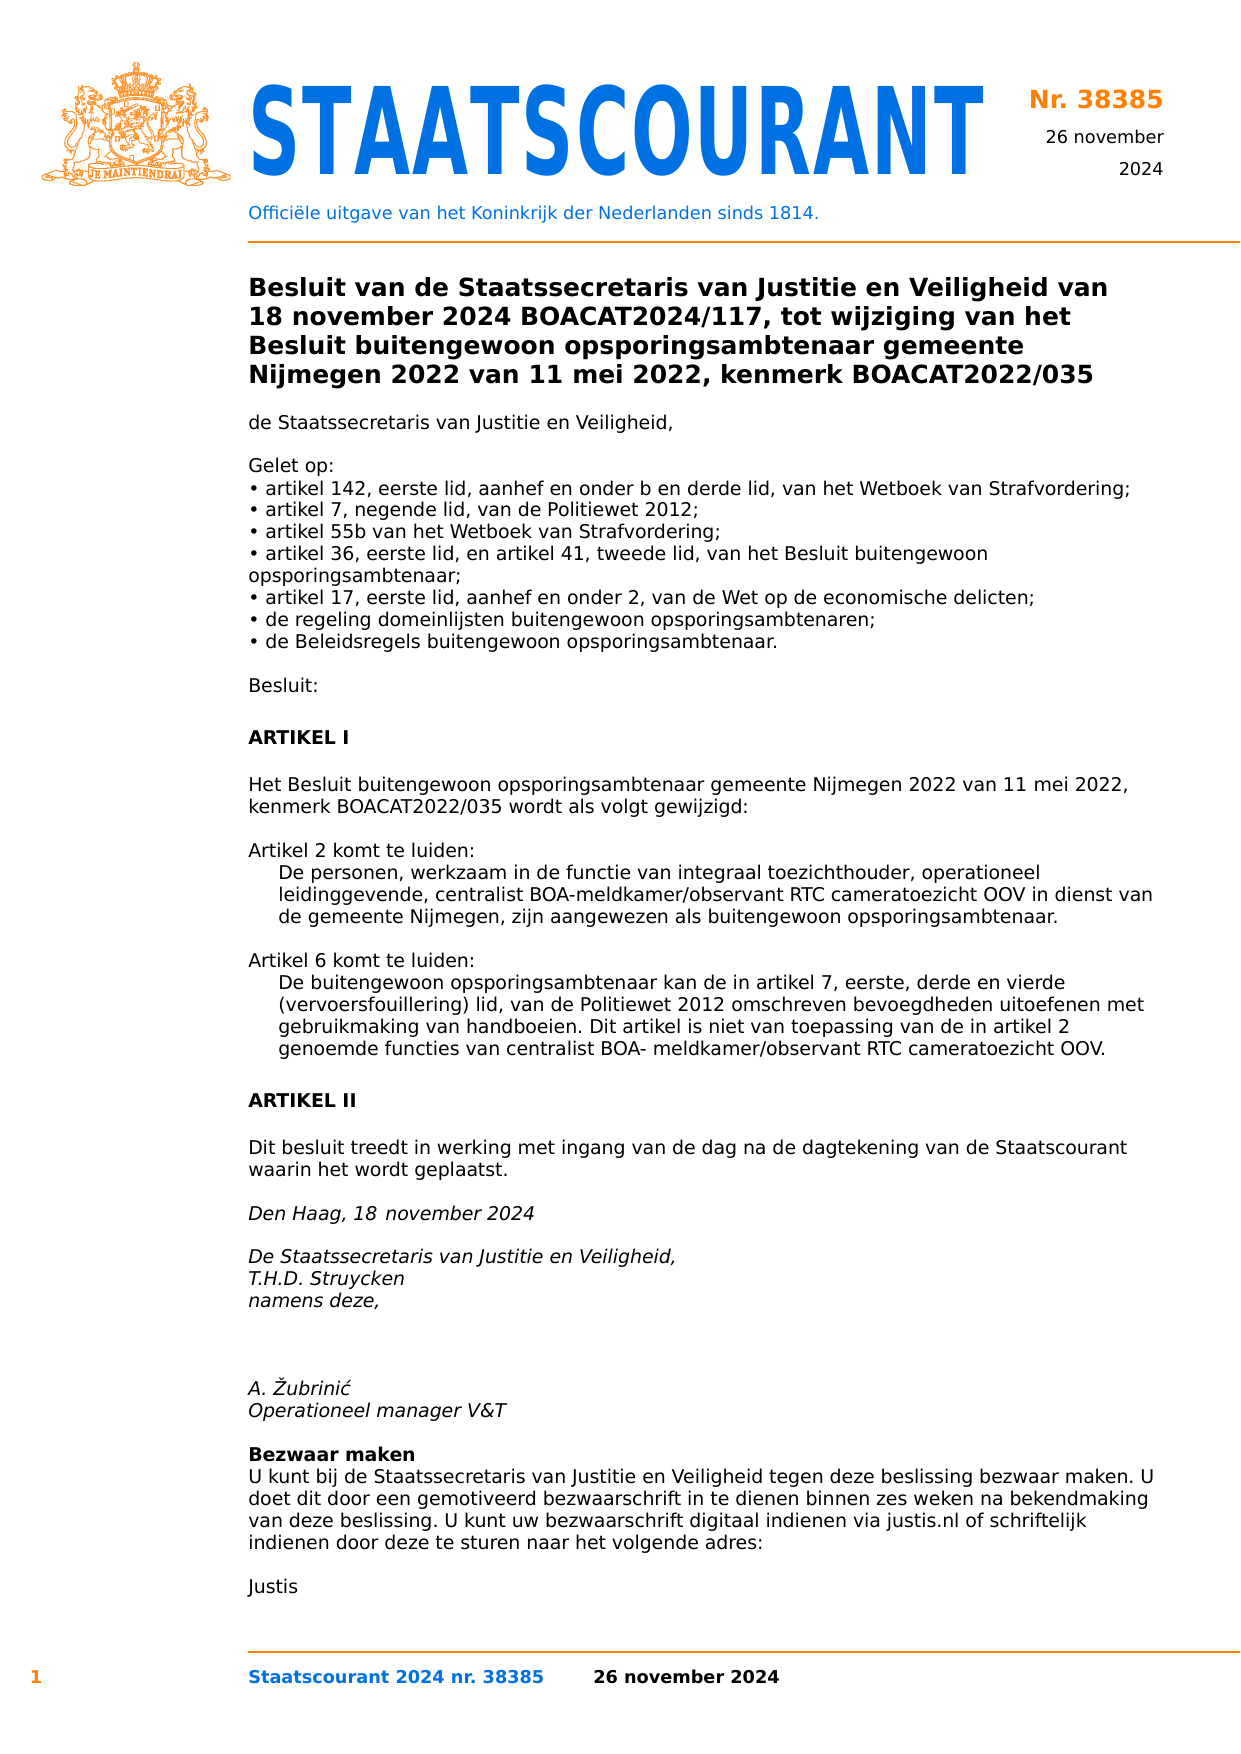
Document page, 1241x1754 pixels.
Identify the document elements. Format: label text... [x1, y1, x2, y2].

text • artikel 142, eerste lid, aanhef en onder b en derde lid, van het Wetboek van Strafvordering; [248, 477, 1163, 499]
text Gelet op: [248, 455, 1163, 477]
subtitle ARTIKEL II [248, 1089, 1163, 1112]
text Dit besluit treedt in werking met ingang van de dag na de dagtekening van de Staatscourant waarin het wordt geplaatst. [248, 1137, 1163, 1181]
table_header STAATSCOURANT [248, 62, 998, 203]
text • artikel 7, negende lid, van de Politiewet 2012; [248, 499, 1163, 521]
text Den Haag, 18 november 2024 [248, 1202, 1163, 1224]
subtitle ARTIKEL I [248, 727, 1163, 749]
table_cell Officiële uitgave van het Koninkrijk der Nederlanden sinds 1814. [248, 203, 1240, 241]
text de Staatssecretaris van Justitie en Veiligheid, [248, 412, 1163, 433]
text U kunt bij de Staatssecretaris van Justitie en Veiligheid tegen deze beslissing bezwaar maken. U doet dit door een gemotiveerd bezwaarschrift in te dienen binnen zes weken na bekendmaking van deze beslissing. U kunt uw bezwaarschrift digitaal indienen via justis.nl of schriftelijk indienen door deze te sturen naar het volgende adres: [248, 1466, 1163, 1554]
text De Staatssecretaris van Justitie en Veiligheid, T.H.D. Struycken namens deze, [248, 1246, 1163, 1334]
table_header Nr. 38385 [998, 62, 1240, 121]
table_cell 2024 [998, 153, 1240, 203]
text Artikel 6 komt te luiden: [248, 950, 1163, 972]
text • artikel 36, eerste lid, en artikel 41, tweede lid, van het Besluit buitengewoon opsporingsambtenaar; [248, 543, 1163, 587]
text Bezwaar maken [248, 1444, 1163, 1466]
text De buitengewoon opsporingsambtenaar kan de in artikel 7, eerste, derde en vierde (vervoersfouillering) lid, van de Politiewet 2012 omschreven bevoegdheden uitoefenen met gebruikmaking van handboeien. Dit artikel is niet van toepassing van de in artikel 2 genoemde functies van centralist BOA- meldkamer/observant RTC cameratoezicht OOV. [278, 972, 1163, 1059]
text • de regeling domeinlijsten buitengewoon opsporingsambtenaren; [248, 609, 1163, 631]
text De personen, werkzaam in de functie van integraal toezichthouder, operationeel leidinggevende, centralist BOA-meldkamer/observant RTC cameratoezicht OOV in dienst van de gemeente Nijmegen, zijn aangewezen als buitengewoon opsporingsambtenaar. [278, 862, 1163, 928]
picture [41, 62, 231, 186]
text Justis [248, 1576, 1163, 1598]
text Artikel 2 komt te luiden: [248, 840, 1163, 862]
table_header [25, 62, 248, 241]
text Het Besluit buitengewoon opsporingsambtenaar gemeente Nijmegen 2022 van 11 mei 2022, kenmerk BOACAT2022/035 wordt als volgt gewijzigd: [248, 774, 1163, 818]
text • artikel 55b van het Wetboek van Strafvordering; [248, 521, 1163, 543]
table_cell 26 november [998, 121, 1240, 153]
text • artikel 17, eerste lid, aanhef en onder 2, van de Wet op de economische delicten; [248, 587, 1163, 609]
text Besluit: [248, 675, 1163, 697]
text A. Žubrinić Operationeel manager V&T [248, 1356, 1163, 1422]
text • de Beleidsregels buitengewoon opsporingsambtenaar. [248, 631, 1163, 653]
subtitle Besluit van de Staatssecretaris van Justitie en Veiligheid van 18 november 2024 BOACAT2024/117, tot wijziging van het Besluit buitengewoon opsporingsambtenaar gemeente Nijmegen 2022 van 11 mei 2022, kenmerk BOACAT2022/035 [248, 273, 1163, 390]
